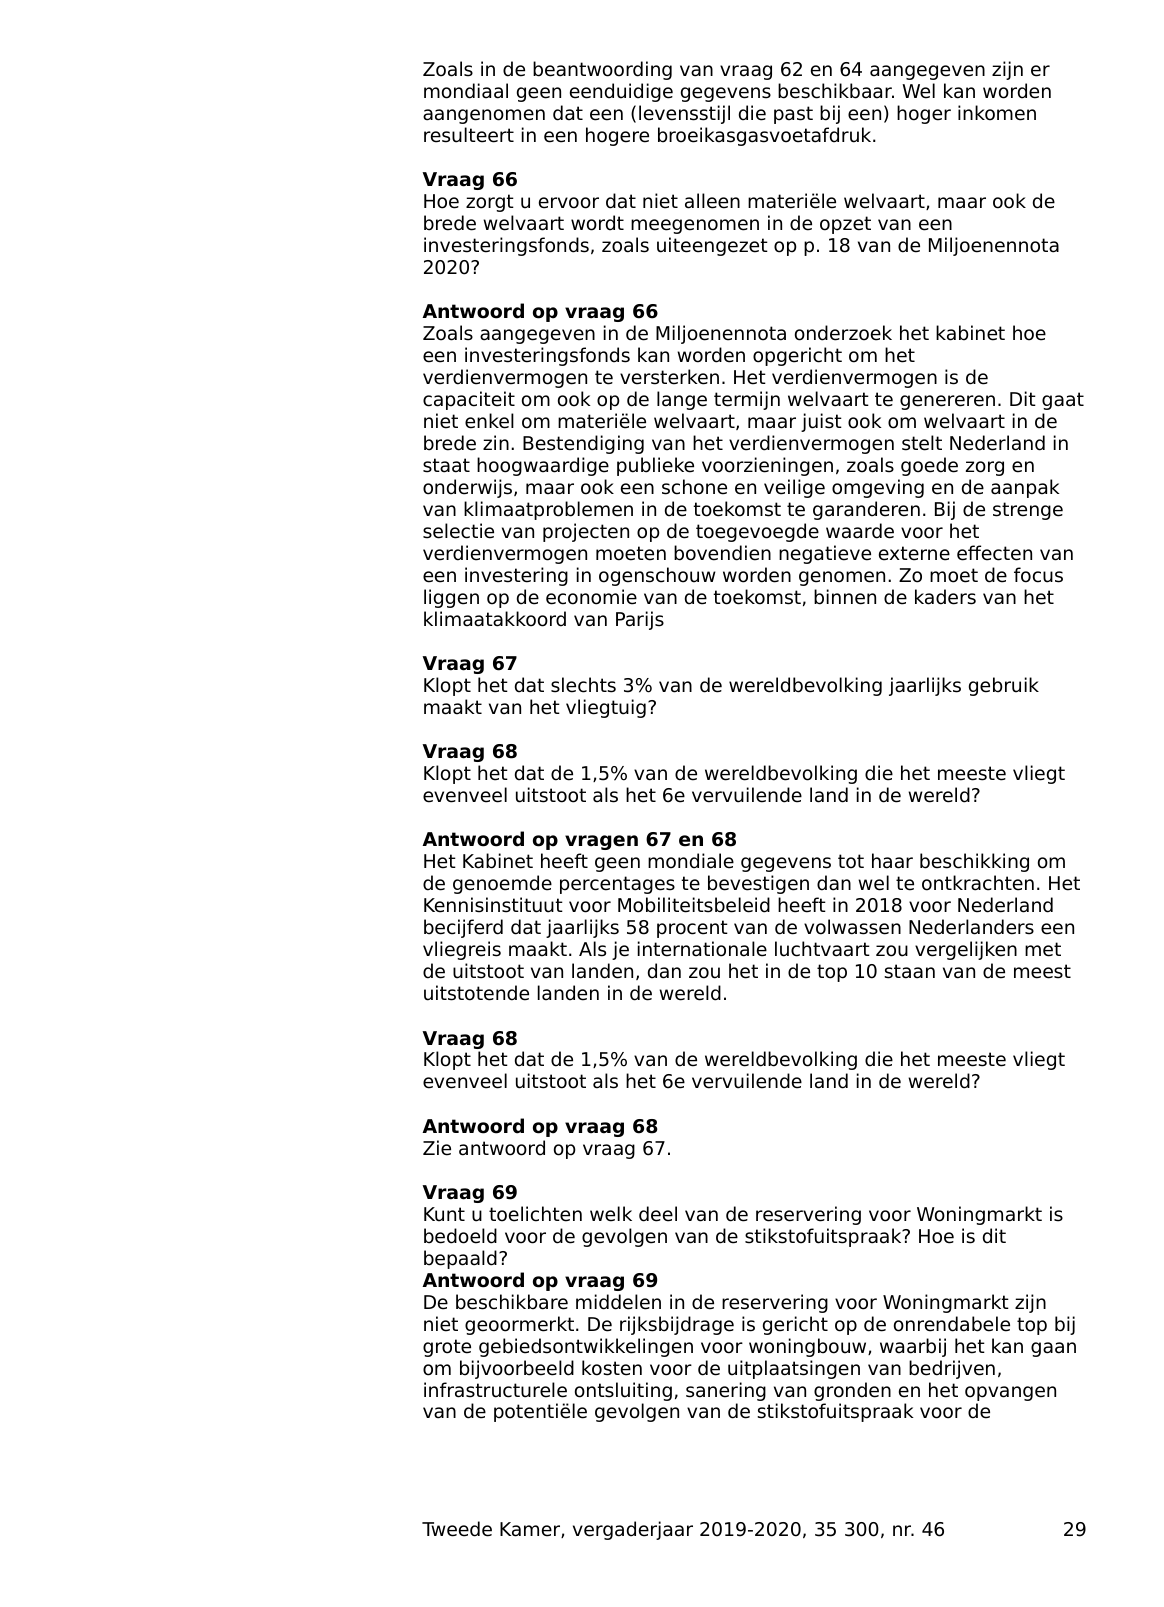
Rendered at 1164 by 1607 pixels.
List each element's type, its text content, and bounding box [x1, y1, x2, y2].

text Antwoord op vraag 69 [422, 1269, 1087, 1292]
text Vraag 67 [422, 653, 1087, 675]
text Het Kabinet heeft geen mondiale gegevens tot haar beschikking om de genoemde percentages te bevestigen dan wel te ontkrachten. Het Kennisinstituut voor Mobiliteitsbeleid heeft in 2018 voor Nederland becijferd dat jaarlijks 58 procent van de volwassen Nederlanders een vliegreis maakt. Als je internationale luchtvaart zou vergelijken met de uitstoot van landen, dan zou het in de top 10 staan van de meest uitstotende landen in de wereld. [422, 851, 1087, 1005]
text Klopt het dat de 1,5% van de wereldbevolking die het meeste vliegt evenveel uitstoot als het 6e vervuilende land in de wereld? [422, 763, 1087, 807]
text Klopt het dat de 1,5% van de wereldbevolking die het meeste vliegt evenveel uitstoot als het 6e vervuilende land in de wereld? [422, 1049, 1087, 1093]
text Vraag 69 [422, 1182, 1087, 1204]
text De beschikbare middelen in de reservering voor Woningmarkt zijn niet geoormerkt. De rijksbijdrage is gericht op de onrendabele top bij grote gebiedsontwikkelingen voor woningbouw, waarbij het kan gaan om bijvoorbeeld kosten voor de uitplaatsingen van bedrijven, infrastructurele ontsluiting, sanering van gronden en het opvangen van de potentiële gevolgen van de stikstofuitspraak voor de [422, 1292, 1087, 1423]
text Vraag 68 [422, 741, 1087, 763]
text Antwoord op vragen 67 en 68 [422, 829, 1087, 851]
text Zoals in de beantwoording van vraag 62 en 64 aangegeven zijn er mondiaal geen eenduidige gegevens beschikbaar. Wel kan worden aangenomen dat een (levensstijl die past bij een) hoger inkomen resulteert in een hogere broeikasgasvoetafdruk. [422, 59, 1087, 147]
text Antwoord op vraag 66 [422, 301, 1087, 323]
text Klopt het dat slechts 3% van de wereldbevolking jaarlijks gebruik maakt van het vliegtuig? [422, 675, 1087, 719]
text Antwoord op vraag 68 [422, 1116, 1087, 1137]
text Hoe zorgt u ervoor dat niet alleen materiële welvaart, maar ook de brede welvaart wordt meegenomen in de opzet van een investeringsfonds, zoals uiteengezet op p. 18 van de Miljoenennota 2020? [422, 191, 1087, 279]
text Zie antwoord op vraag 67. [422, 1137, 1087, 1159]
text Vraag 66 [422, 169, 1087, 191]
text Vraag 68 [422, 1027, 1087, 1049]
text Kunt u toelichten welk deel van de reservering voor Woningmarkt is bedoeld voor de gevolgen van de stikstofuitspraak? Hoe is dit bepaald? [422, 1204, 1087, 1269]
text Zoals aangegeven in de Miljoenennota onderzoek het kabinet hoe een investeringsfonds kan worden opgericht om het verdienvermogen te versterken. Het verdienvermogen is de capaciteit om ook op de lange termijn welvaart te genereren. Dit gaat niet enkel om materiële welvaart, maar juist ook om welvaart in de brede zin. Bestendiging van het verdienvermogen stelt Nederland in staat hoogwaardige publieke voorzieningen, zoals goede zorg en onderwijs, maar ook een schone en veilige omgeving en de aanpak van klimaatproblemen in de toekomst te garanderen. Bij de strenge selectie van projecten op de toegevoegde waarde voor het verdienvermogen moeten bovendien negatieve externe effecten van een investering in ogenschouw worden genomen. Zo moet de focus liggen op de economie van de toekomst, binnen de kaders van het klimaatakkoord van Parijs [422, 323, 1087, 631]
